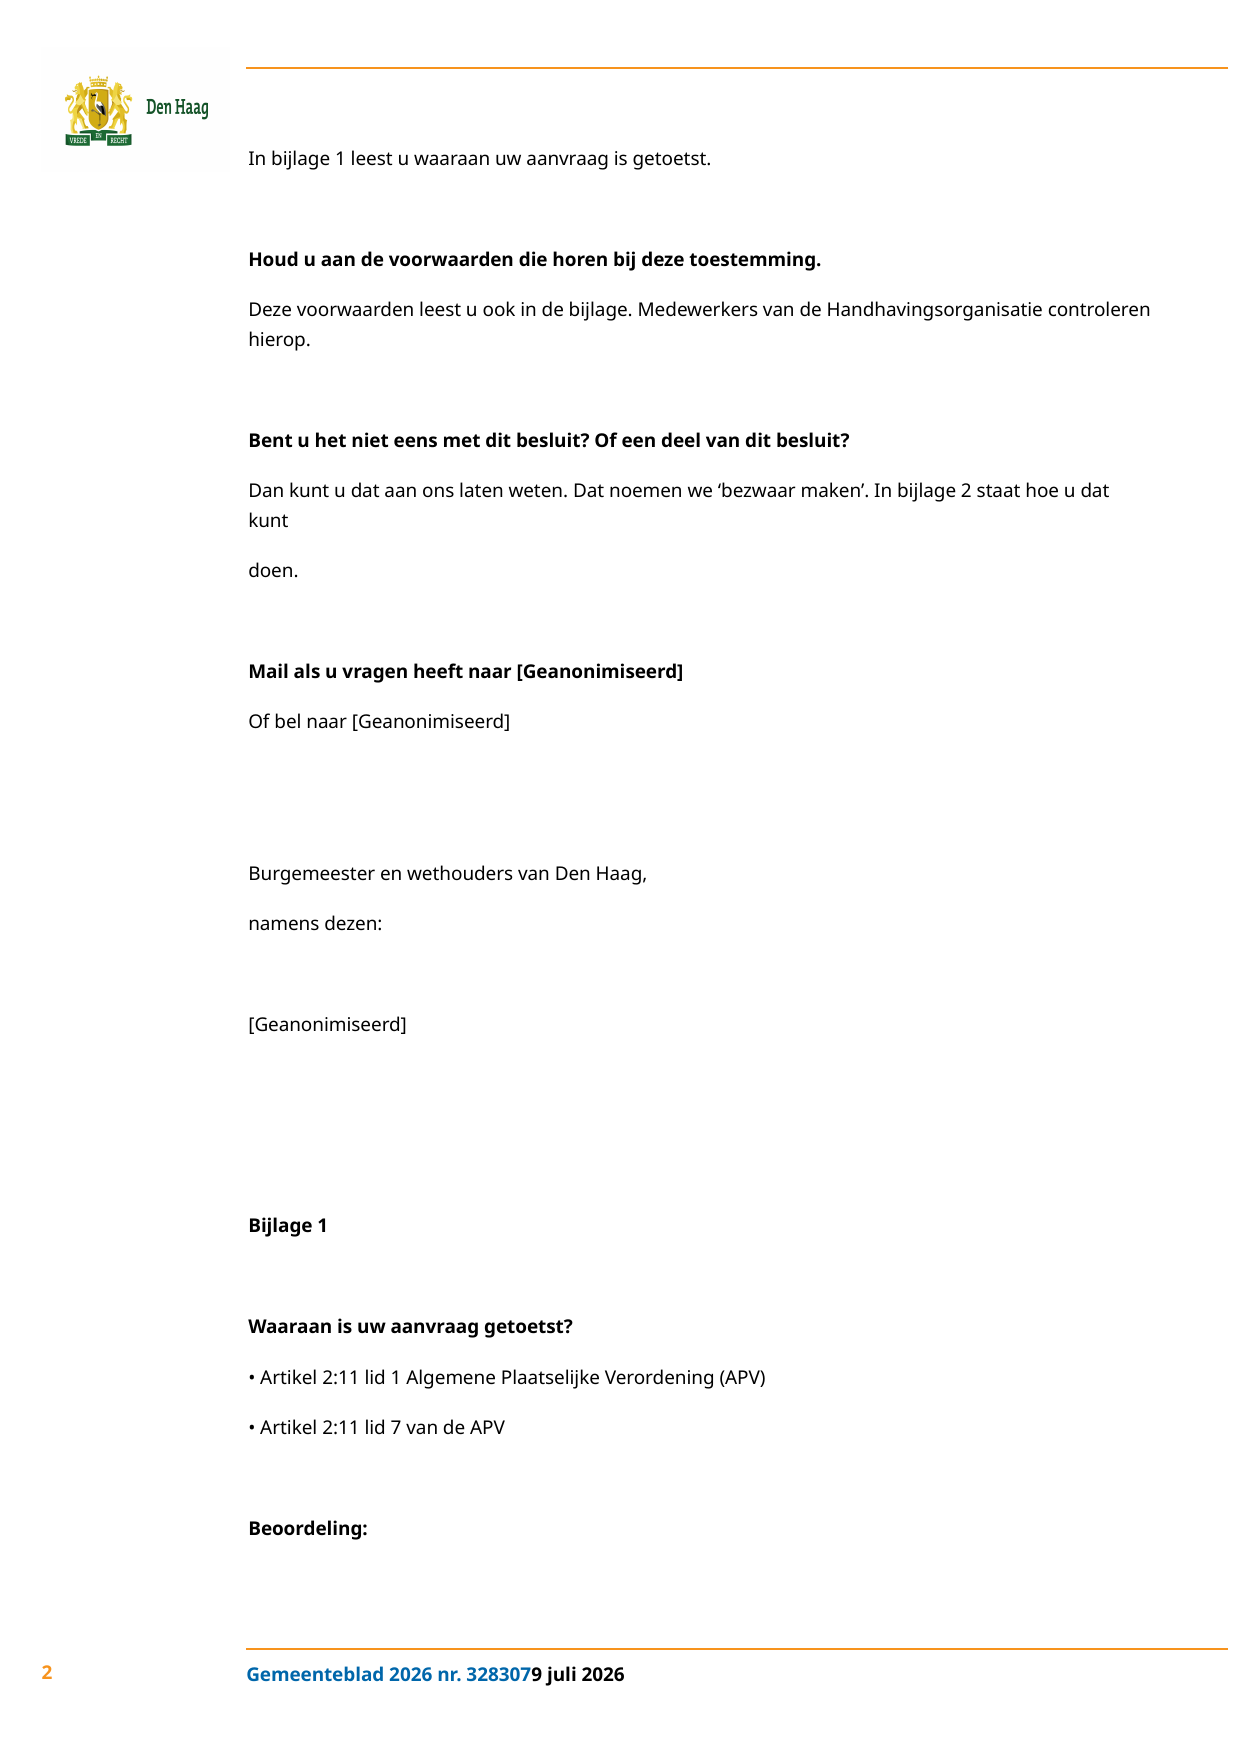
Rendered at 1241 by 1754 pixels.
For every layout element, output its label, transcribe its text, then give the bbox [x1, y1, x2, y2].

text Dan kunt u dat aan ons laten weten. Dat noemen we ‘bezwaar maken’. In bijlage 2 staat hoe u dat kunt [248, 477, 1152, 533]
text Mail als u vragen heeft naar [Geanonimiseerd] [248, 658, 1152, 684]
text • Artikel 2:11 lid 7 van de APV [248, 1414, 1152, 1440]
text doen. [248, 557, 1152, 583]
text [Geanonimiseerd] [248, 1011, 1152, 1037]
text Bijlage 1 [248, 1213, 1152, 1238]
text Deze voorwaarden leest u ook in de bijlage. Medewerkers van de Handhavingsorganisatie controleren hierop. [248, 296, 1152, 352]
text Burgemeester en wethouders van Den Haag, [248, 860, 1152, 886]
text • Artikel 2:11 lid 1 Algemene Plaatselijke Verordening (APV) [248, 1364, 1152, 1390]
text namens dezen: [248, 910, 1152, 936]
picture [41, 47, 231, 172]
text Of bel naar [Geanonimiseerd] [248, 708, 1152, 734]
text Waaraan is uw aanvraag getoetst? [248, 1313, 1152, 1339]
text Houd u aan de voorwaarden die horen bij deze toestemming. [248, 246, 1152, 272]
text In bijlage 1 leest u waaraan uw aanvraag is getoetst. [248, 145, 1152, 171]
text Bent u het niet eens met dit besluit? Of een deel van dit besluit? [248, 427, 1152, 453]
text Beoordeling: [248, 1515, 1152, 1541]
